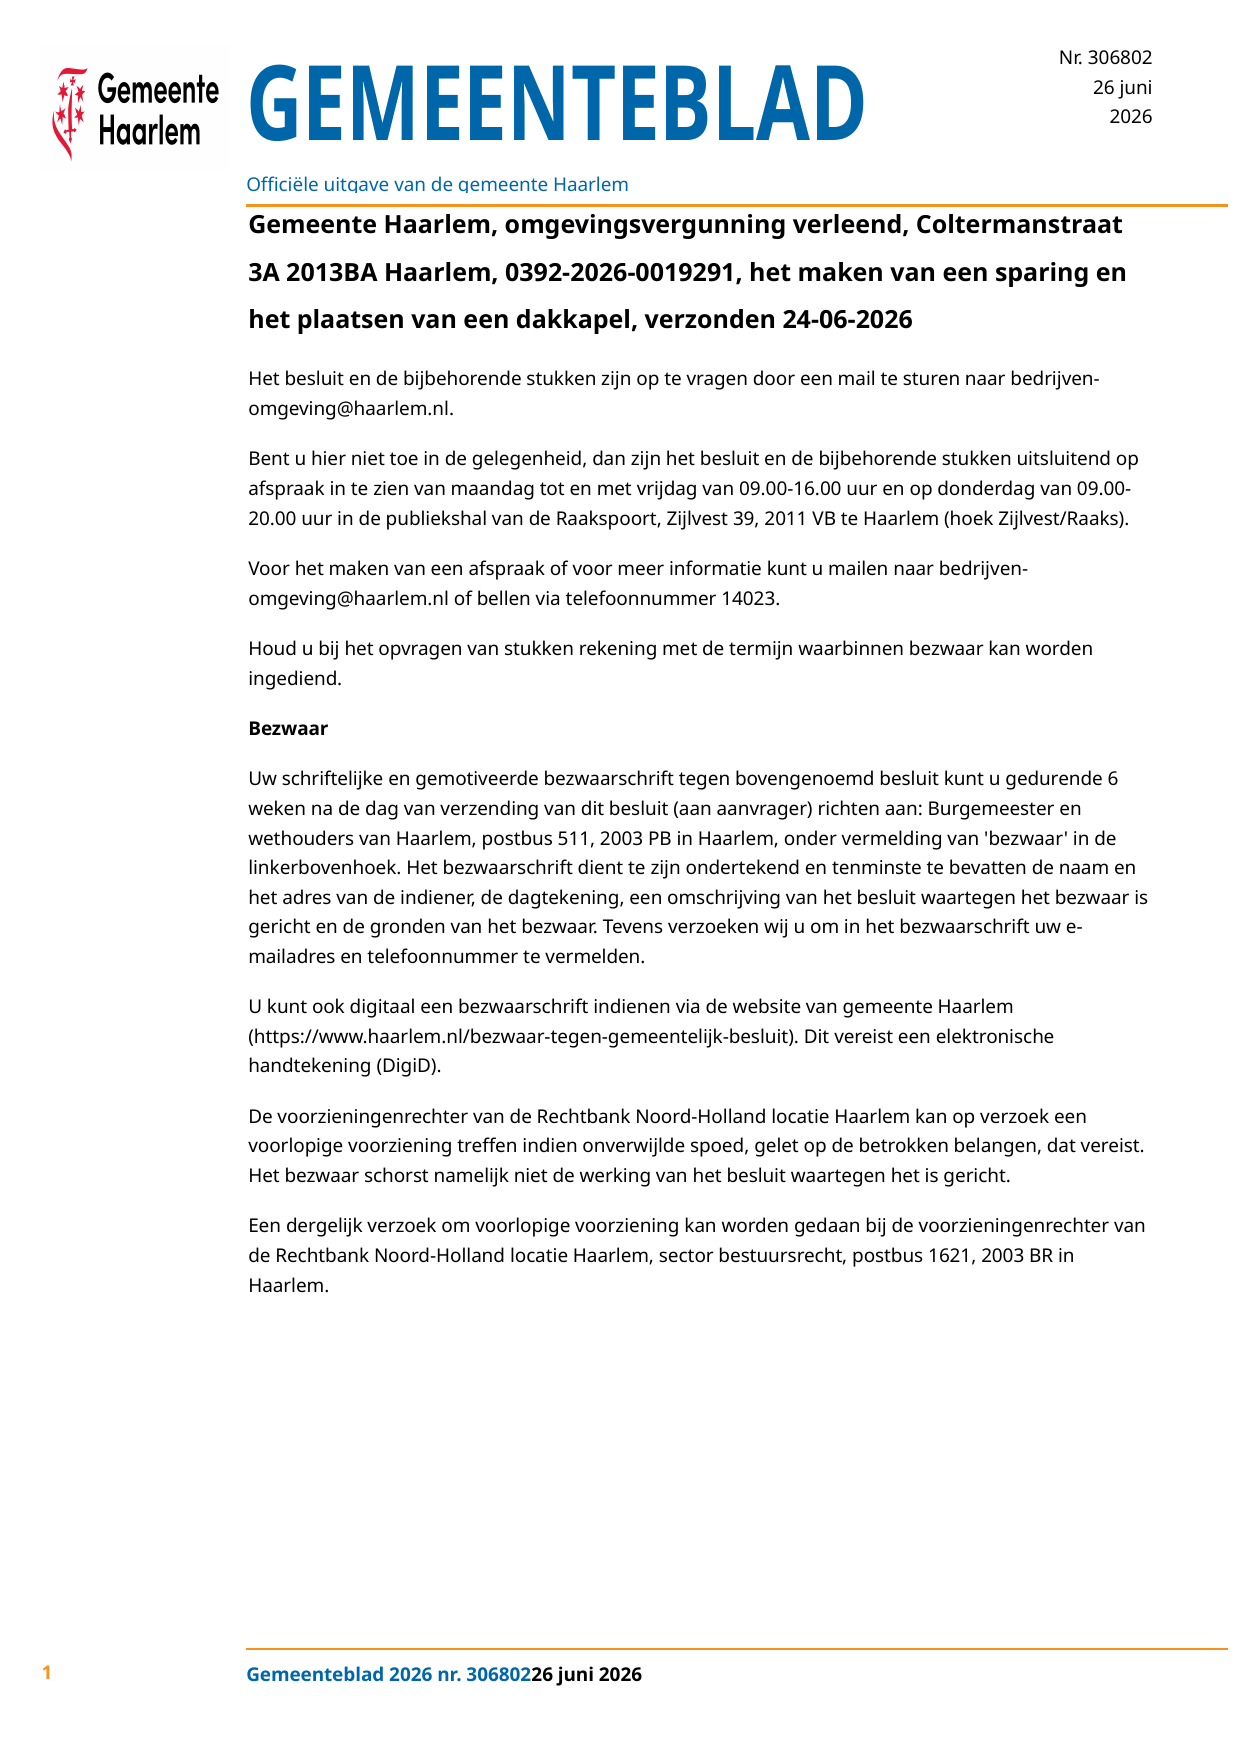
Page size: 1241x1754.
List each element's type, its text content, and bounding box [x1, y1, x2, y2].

text Bent u hier niet toe in de gelegenheid, dan zijn het besluit en de bijbehorende stukken uitsluitend op afspraak in te zien van maandag tot en met vrijdag van 09.00-16.00 uur en op donderdag van 09.00-20.00 uur in de publiekshal van de Raakspoort, Zijlvest 39, 2011 VB te Haarlem (hoek Zijlvest/Raaks). [248, 446, 1152, 530]
text Gemeente Haarlem, omgevingsvergunning verleend, Coltermanstraat 3A 2013BA Haarlem, 0392-2026-0019291, het maken van een sparing en het plaatsen van een dakkapel, verzonden 24-06-2026 [248, 207, 1152, 336]
text Uw schriftelijke en gemotiveerde bezwaarschrift tegen bovengenoemd besluit kunt u gedurende 6 weken na de dag van verzending van dit besluit (aan aanvrager) richten aan: Burgemeester en wethouders van Haarlem, postbus 511, 2003 PB in Haarlem, onder vermelding van 'bezwaar' in de linkerbovenhoek. Het bezwaarschrift dient te zijn ondertekend en tenminste te bevatten de naam en het adres van de indiener, de dagtekening, een omschrijving van het besluit waartegen het bezwaar is gericht en de gronden van het bezwaar. Tevens verzoeken wij u om in het bezwaarschrift uw e-mailadres en telefoonnummer te vermelden. [248, 766, 1152, 969]
text Het besluit en de bijbehorende stukken zijn op te vragen door een mail te sturen naar bedrijven-omgeving@haarlem.nl. [248, 366, 1152, 421]
text Voor het maken van een afspraak of voor meer informatie kunt u mailen naar bedrijven-omgeving@haarlem.nl of bellen via telefoonnummer 14023. [248, 555, 1152, 610]
picture [41, 47, 231, 172]
text De voorzieningenrechter van de Rechtbank Noord-Holland locatie Haarlem kan op verzoek een voorlopige voorziening treffen indien onverwijlde spoed, gelet op de betrokken belangen, dat vereist. Het bezwaar schorst namelijk niet de werking van het besluit waartegen het is gericht. [248, 1103, 1152, 1188]
text Bezwaar [248, 715, 1152, 741]
text U kunt ook digitaal een bezwaarschrift indienen via de website van gemeente Haarlem (https://www.haarlem.nl/bezwaar-tegen-gemeentelijk-besluit). Dit vereist een elektronische handtekening (DigiD). [248, 993, 1152, 1078]
text Houd u bij het opvragen van stukken rekening met de termijn waarbinnen bezwaar kan worden ingediend. [248, 635, 1152, 690]
text Een dergelijk verzoek om voorlopige voorziening kan worden gedaan bij de voorzieningenrechter van de Rechtbank Noord-Holland locatie Haarlem, sector bestuursrecht, postbus 1621, 2003 BR in Haarlem. [248, 1213, 1152, 1297]
